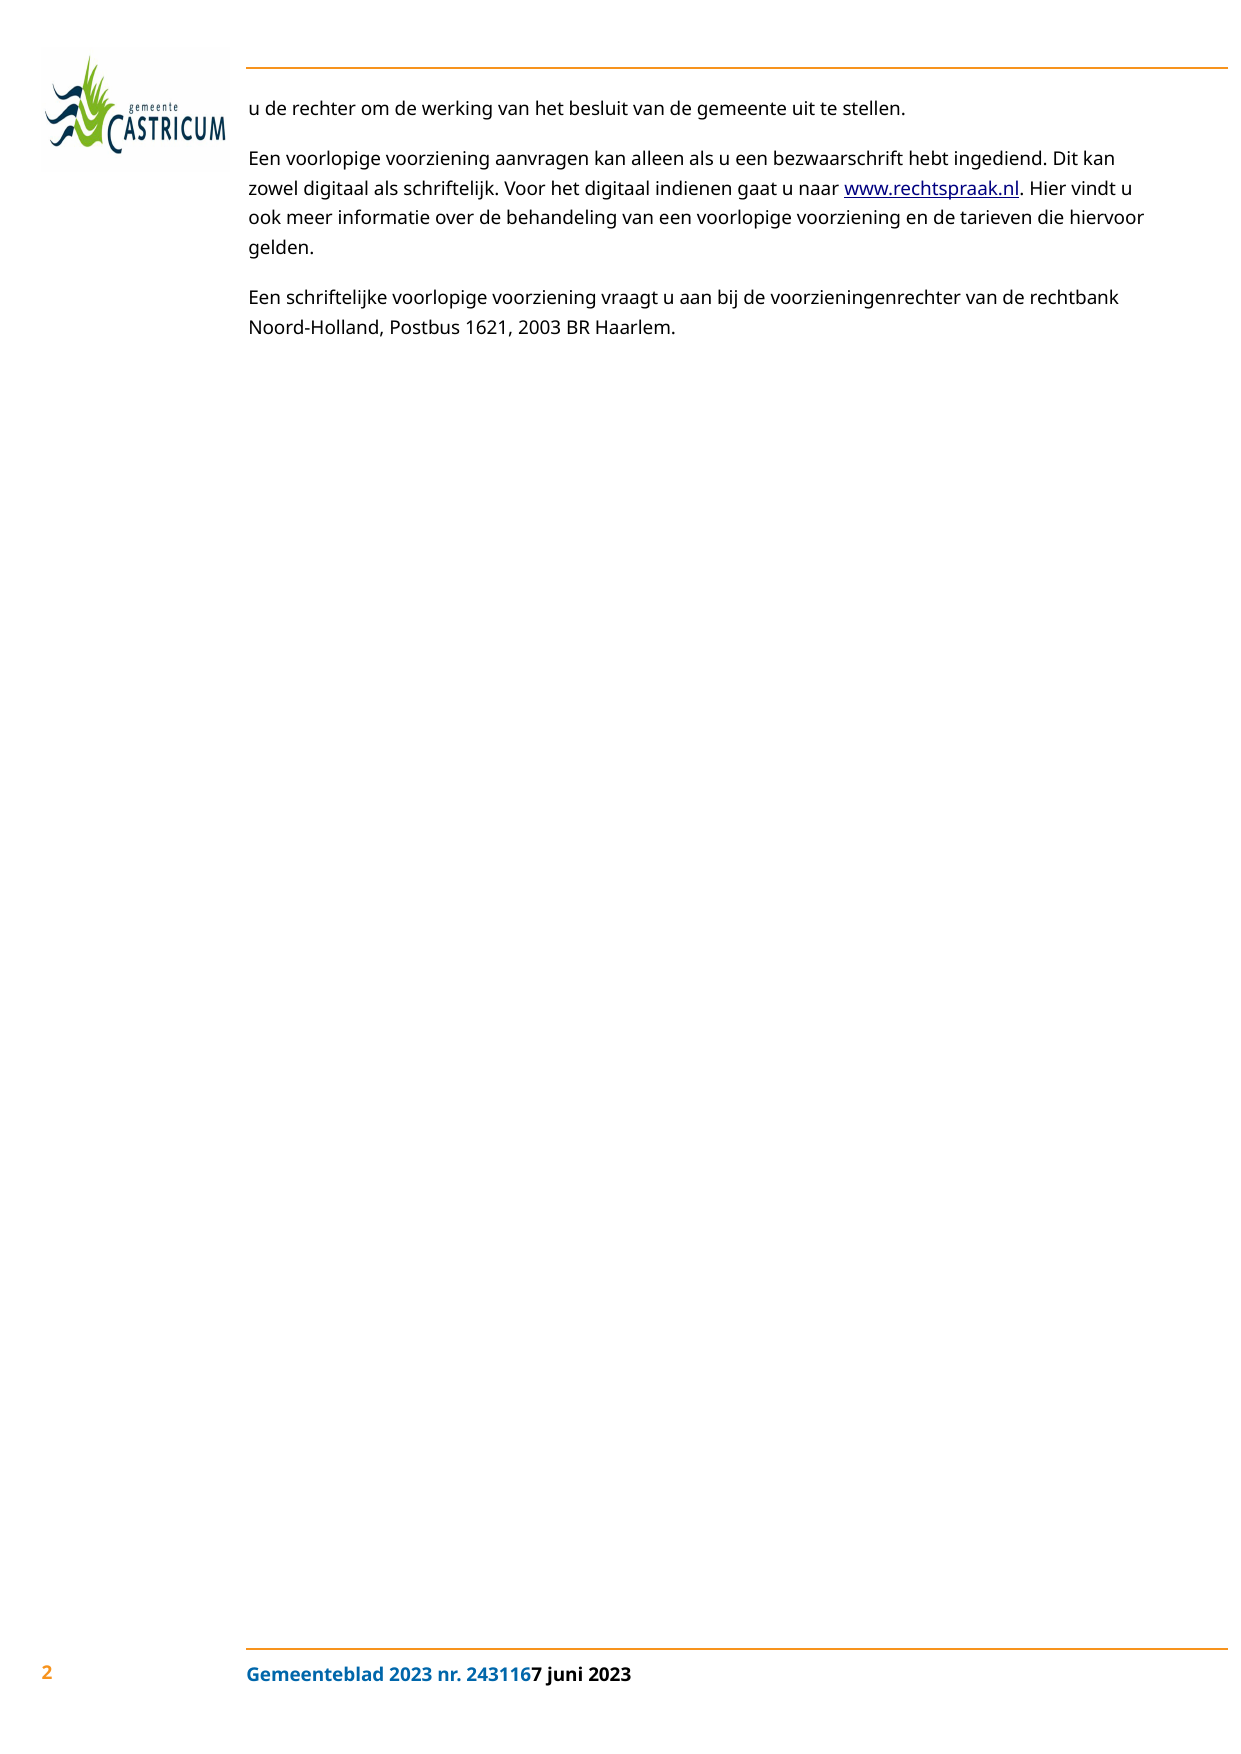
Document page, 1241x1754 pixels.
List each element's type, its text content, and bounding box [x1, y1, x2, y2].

text Een schriftelijke voorlopige voorziening vraagt u aan bij de voorzieningenrechter van de rechtbank Noord-Holland, Postbus 1621, 2003 BR Haarlem. [248, 284, 1152, 340]
text Een voorlopige voorziening aanvragen kan alleen als u een bezwaarschrift hebt ingediend. Dit kan zowel digitaal als schriftelijk. Voor het digitaal indienen gaat u naar www.rechtspraak.nl. Hier vindt u ook meer informatie over de behandeling van een voorlopige voorziening en de tarieven die hiervoor gelden. [248, 145, 1152, 260]
picture [41, 47, 231, 172]
text u de rechter om de werking van het besluit van de gemeente uit te stellen. [248, 95, 1152, 121]
